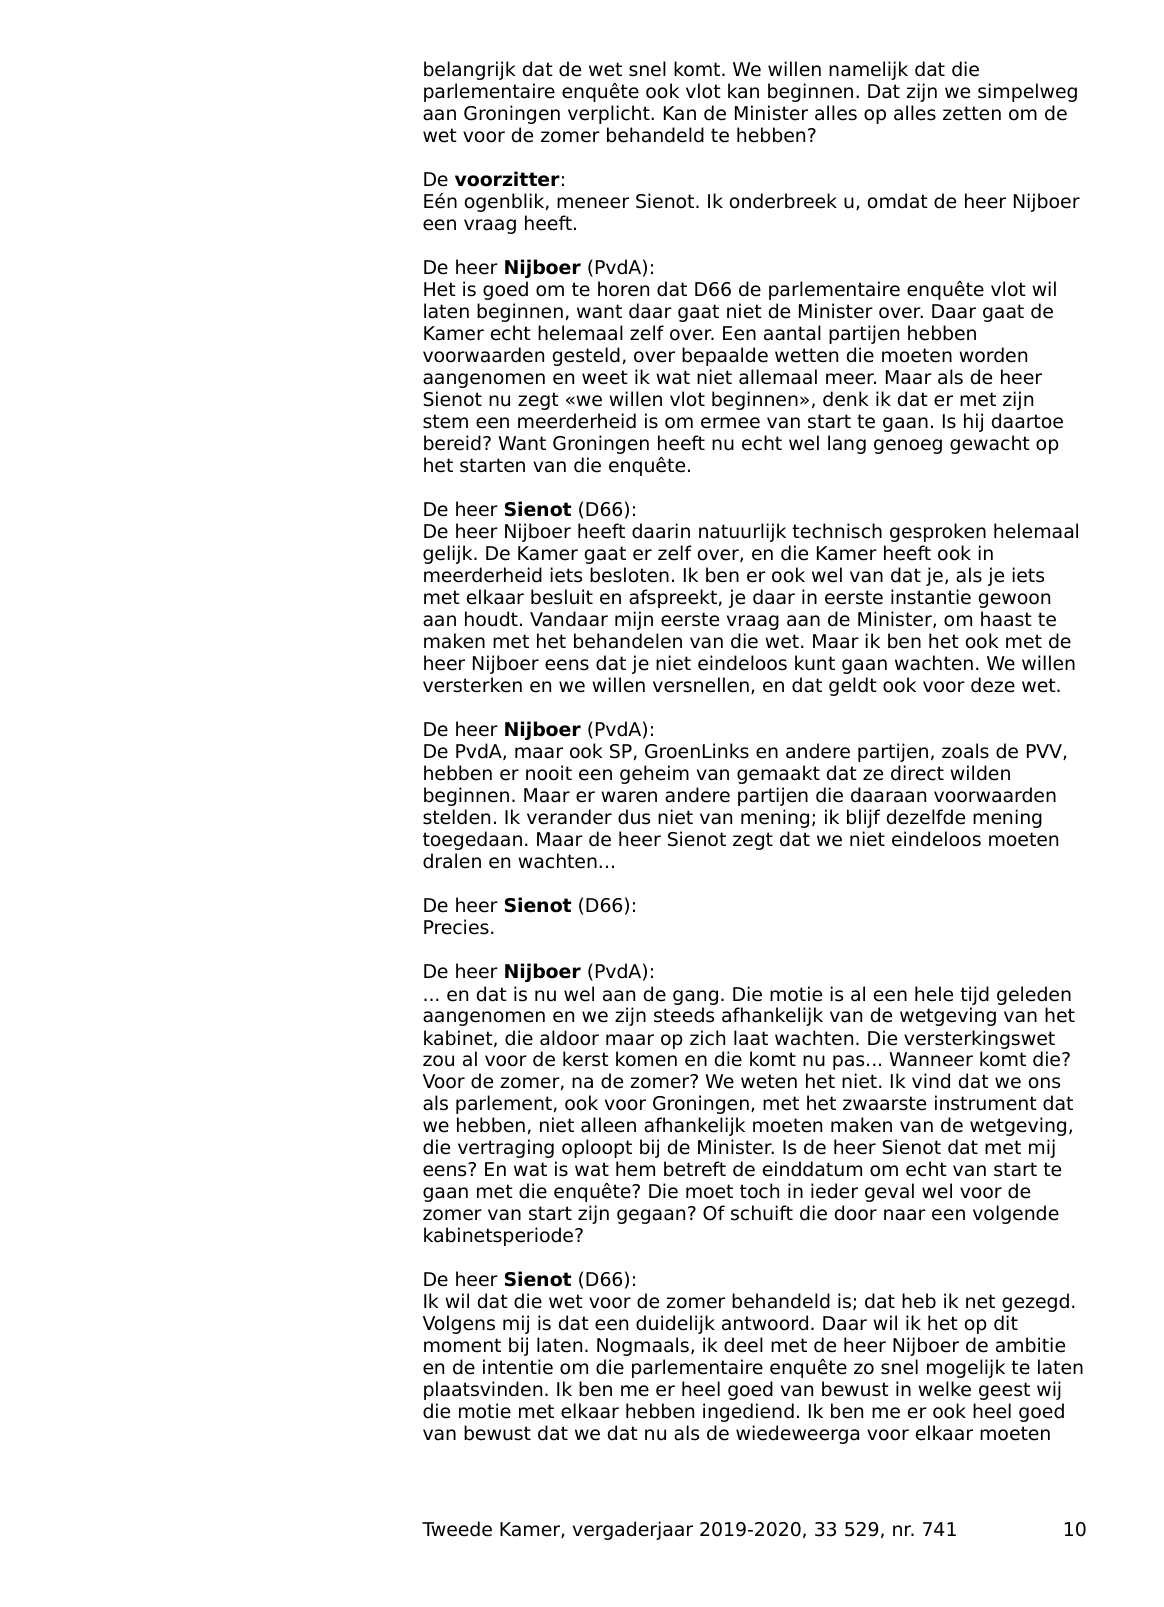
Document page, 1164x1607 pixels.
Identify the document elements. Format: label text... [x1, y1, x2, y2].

text De heer Nijboer heeft daarin natuurlijk technisch gesproken helemaal gelijk. De Kamer gaat er zelf over, en die Kamer heeft ook in meerderheid iets besloten. Ik ben er ook wel van dat je, als je iets met elkaar besluit en afspreekt, je daar in eerste instantie gewoon aan houdt. Vandaar mijn eerste vraag aan de Minister, om haast te maken met het behandelen van die wet. Maar ik ben het ook met de heer Nijboer eens dat je niet eindeloos kunt gaan wachten. We willen versterken en we willen versnellen, en dat geldt ook voor deze wet. [422, 521, 1087, 697]
text Precies. [422, 917, 1087, 939]
text belangrijk dat de wet snel komt. We willen namelijk dat die parlementaire enquête ook vlot kan beginnen. Dat zijn we simpelweg aan Groningen verplicht. Kan de Minister alles op alles zetten om de wet voor de zomer behandeld te hebben? [422, 59, 1087, 147]
text Ik wil dat die wet voor de zomer behandeld is; dat heb ik net gezegd. Volgens mij is dat een duidelijk antwoord. Daar wil ik het op dit moment bij laten. Nogmaals, ik deel met de heer Nijboer de ambitie en de intentie om die parlementaire enquête zo snel mogelijk te laten plaatsvinden. Ik ben me er heel goed van bewust in welke geest wij die motie met elkaar hebben ingediend. Ik ben me er ook heel goed van bewust dat we dat nu als de wiedeweerga voor elkaar moeten [422, 1291, 1087, 1445]
text ... en dat is nu wel aan de gang. Die motie is al een hele tijd geleden aangenomen en we zijn steeds afhankelijk van de wetgeving van het kabinet, die aldoor maar op zich laat wachten. Die versterkingswet zou al voor de kerst komen en die komt nu pas... Wanneer komt die? Voor de zomer, na de zomer? We weten het niet. Ik vind dat we ons als parlement, ook voor Groningen, met het zwaarste instrument dat we hebben, niet alleen afhankelijk moeten maken van de wetgeving, die vertraging oploopt bij de Minister. Is de heer Sienot dat met mij eens? En wat is wat hem betreft de einddatum om echt van start te gaan met die enquête? Die moet toch in ieder geval wel voor de zomer van start zijn gegaan? Of schuift die door naar een volgende kabinetsperiode? [422, 983, 1087, 1247]
text De heer Sienot (D66): [422, 1269, 1087, 1291]
text De heer Sienot (D66): [422, 895, 1087, 917]
text De heer Nijboer (PvdA): [422, 257, 1087, 279]
text De PvdA, maar ook SP, GroenLinks en andere partijen, zoals de PVV, hebben er nooit een geheim van gemaakt dat ze direct wilden beginnen. Maar er waren andere partijen die daaraan voorwaarden stelden. Ik verander dus niet van mening; ik blijf dezelfde mening toegedaan. Maar de heer Sienot zegt dat we niet eindeloos moeten dralen en wachten... [422, 741, 1087, 873]
text De heer Sienot (D66): [422, 499, 1087, 521]
text Eén ogenblik, meneer Sienot. Ik onderbreek u, omdat de heer Nijboer een vraag heeft. [422, 191, 1087, 235]
text De heer Nijboer (PvdA): [422, 961, 1087, 983]
text De heer Nijboer (PvdA): [422, 719, 1087, 741]
text De voorzitter: [422, 169, 1087, 191]
text Het is goed om te horen dat D66 de parlementaire enquête vlot wil laten beginnen, want daar gaat niet de Minister over. Daar gaat de Kamer echt helemaal zelf over. Een aantal partijen hebben voorwaarden gesteld, over bepaalde wetten die moeten worden aangenomen en weet ik wat niet allemaal meer. Maar als de heer Sienot nu zegt «we willen vlot beginnen», denk ik dat er met zijn stem een meerderheid is om ermee van start te gaan. Is hij daartoe bereid? Want Groningen heeft nu echt wel lang genoeg gewacht op het starten van die enquête. [422, 279, 1087, 477]
